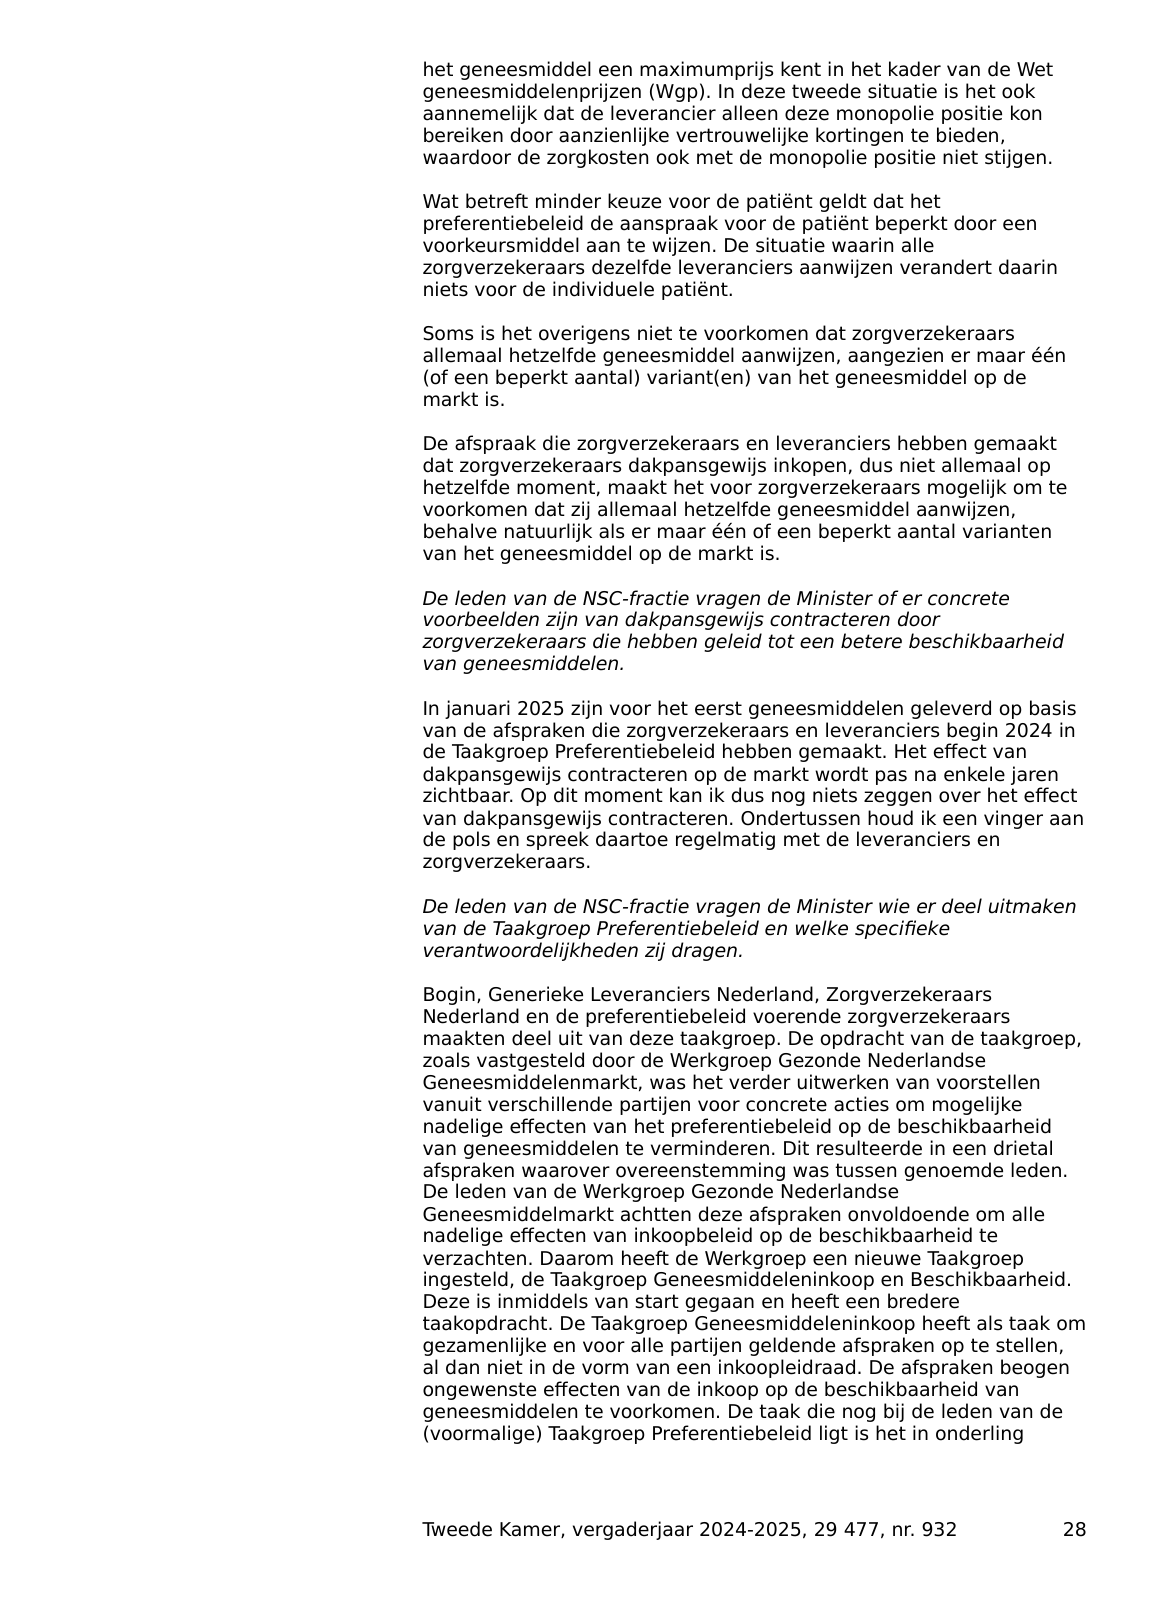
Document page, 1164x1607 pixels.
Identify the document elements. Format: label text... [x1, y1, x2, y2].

text het geneesmiddel een maximumprijs kent in het kader van de Wet geneesmiddelenprijzen (Wgp). In deze tweede situatie is het ook aannemelijk dat de leverancier alleen deze monopolie positie kon bereiken door aanzienlijke vertrouwelijke kortingen te bieden, waardoor de zorgkosten ook met de monopolie positie niet stijgen. [422, 59, 1087, 169]
text De leden van de NSC-fractie vragen de Minister of er concrete voorbeelden zijn van dakpansgewijs contracteren door zorgverzekeraars die hebben geleid tot een betere beschikbaarheid van geneesmiddelen. [422, 587, 1087, 675]
text Bogin, Generieke Leveranciers Nederland, Zorgverzekeraars Nederland en de preferentiebeleid voerende zorgverzekeraars maakten deel uit van deze taakgroep. De opdracht van de taakgroep, zoals vastgesteld door de Werkgroep Gezonde Nederlandse Geneesmiddelenmarkt, was het verder uitwerken van voorstellen vanuit verschillende partijen voor concrete acties om mogelijke nadelige effecten van het preferentiebeleid op de beschikbaarheid van geneesmiddelen te verminderen. Dit resulteerde in een drietal afspraken waarover overeenstemming was tussen genoemde leden. De leden van de Werkgroep Gezonde Nederlandse Geneesmiddelmarkt achtten deze afspraken onvoldoende om alle nadelige effecten van inkoopbeleid op de beschikbaarheid te verzachten. Daarom heeft de Werkgroep een nieuwe Taakgroep ingesteld, de Taakgroep Geneesmiddeleninkoop en Beschikbaarheid. Deze is inmiddels van start gegaan en heeft een bredere taakopdracht. De Taakgroep Geneesmiddeleninkoop heeft als taak om gezamenlijke en voor alle partijen geldende afspraken op te stellen, al dan niet in de vorm van een inkoopleidraad. De afspraken beogen ongewenste effecten van de inkoop op de beschikbaarheid van geneesmiddelen te voorkomen. De taak die nog bij de leden van de (voormalige) Taakgroep Preferentiebeleid ligt is het in onderling [422, 984, 1087, 1445]
text Soms is het overigens niet te voorkomen dat zorgverzekeraars allemaal hetzelfde geneesmiddel aanwijzen, aangezien er maar één (of een beperkt aantal) variant(en) van het geneesmiddel op de markt is. [422, 323, 1087, 411]
text De leden van de NSC-fractie vragen de Minister wie er deel uitmaken van de Taakgroep Preferentiebeleid en welke specifieke verantwoordelijkheden zij dragen. [422, 896, 1087, 961]
text In januari 2025 zijn voor het eerst geneesmiddelen geleverd op basis van de afspraken die zorgverzekeraars en leveranciers begin 2024 in de Taakgroep Preferentiebeleid hebben gemaakt. Het effect van dakpansgewijs contracteren op de markt wordt pas na enkele jaren zichtbaar. Op dit moment kan ik dus nog niets zeggen over het effect van dakpansgewijs contracteren. Ondertussen houd ik een vinger aan de pols en spreek daartoe regelmatig met de leveranciers en zorgverzekeraars. [422, 697, 1087, 873]
text De afspraak die zorgverzekeraars en leveranciers hebben gemaakt dat zorgverzekeraars dakpansgewijs inkopen, dus niet allemaal op hetzelfde moment, maakt het voor zorgverzekeraars mogelijk om te voorkomen dat zij allemaal hetzelfde geneesmiddel aanwijzen, behalve natuurlijk als er maar één of een beperkt aantal varianten van het geneesmiddel op de markt is. [422, 433, 1087, 565]
text Wat betreft minder keuze voor de patiënt geldt dat het preferentiebeleid de aanspraak voor de patiënt beperkt door een voorkeursmiddel aan te wijzen. De situatie waarin alle zorgverzekeraars dezelfde leveranciers aanwijzen verandert daarin niets voor de individuele patiënt. [422, 191, 1087, 301]
